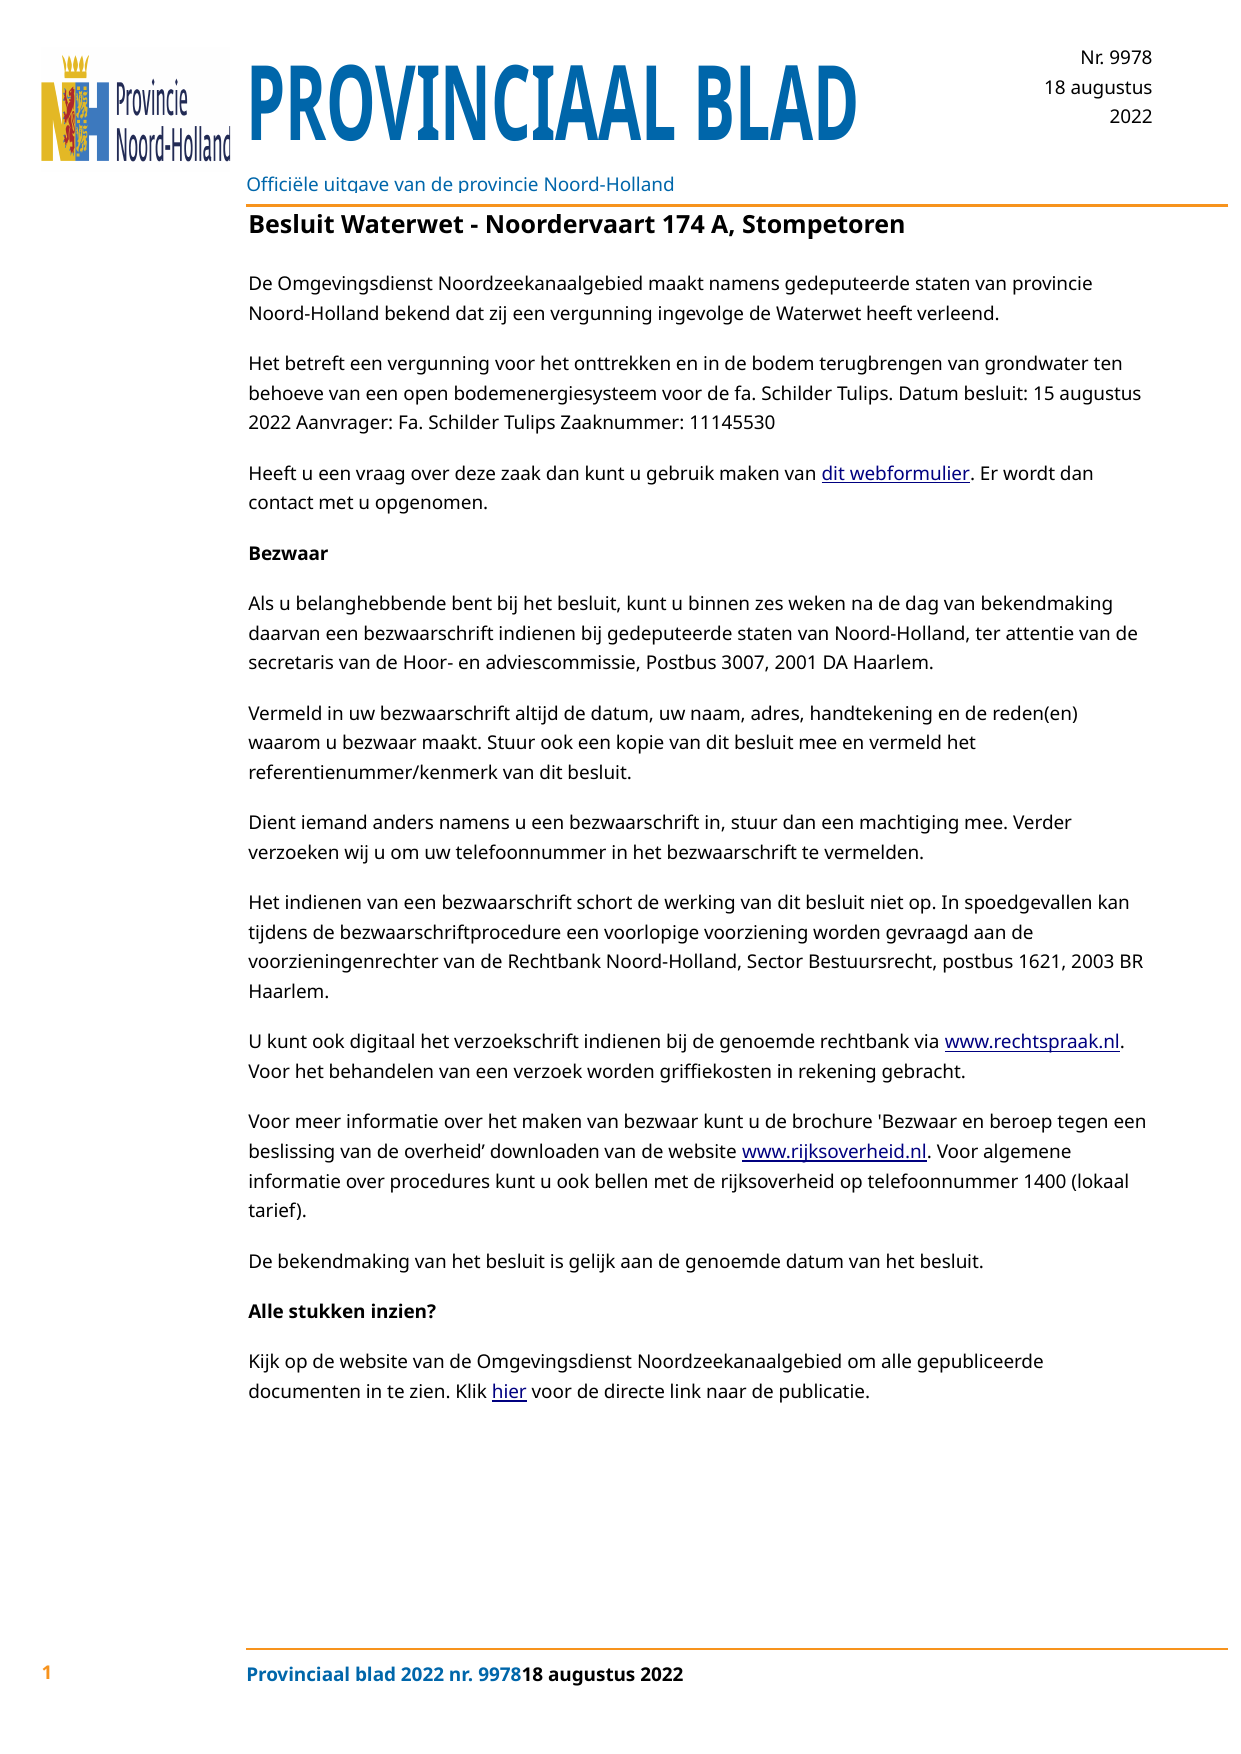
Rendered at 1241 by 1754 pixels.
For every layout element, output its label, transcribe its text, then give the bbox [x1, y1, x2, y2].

text Bezwaar [248, 540, 1152, 566]
text Als u belanghebbende bent bij het besluit, kunt u binnen zes weken na de dag van bekendmaking daarvan een bezwaarschrift indienen bij gedeputeerde staten van Noord-Holland, ter attentie van de secretaris van de Hoor- en adviescommissie, Postbus 3007, 2001 DA Haarlem. [248, 590, 1152, 675]
text Besluit Waterwet - Noordervaart 174 A, Stompetoren [248, 207, 1152, 241]
text U kunt ook digitaal het verzoekschrift indienen bij de genoemde rechtbank via www.rechtspraak.nl. Voor het behandelen van een verzoek worden griffiekosten in rekening gebracht. [248, 1029, 1152, 1084]
text Voor meer informatie over het maken van bezwaar kunt u de brochure 'Bezwaar en beroep tegen een beslissing van de overheid’ downloaden van de website www.rijksoverheid.nl. Voor algemene informatie over procedures kunt u ook bellen met de rijksoverheid op telefoonnummer 1400 (lokaal tarief). [248, 1109, 1152, 1223]
text Alle stukken inzien? [248, 1298, 1152, 1324]
text Vermeld in uw bezwaarschrift altijd de datum, uw naam, adres, handtekening en de reden(en) waarom u bezwaar maakt. Stuur ook een kopie van dit besluit mee en vermeld het referentienummer/kenmerk van dit besluit. [248, 700, 1152, 785]
text Dient iemand anders namens u een bezwaarschrift in, stuur dan een machtiging mee. Verder verzoeken wij u om uw telefoonnummer in het bezwaarschrift te vermelden. [248, 809, 1152, 865]
text De bekendmaking van het besluit is gelijk aan de genoemde datum van het besluit. [248, 1248, 1152, 1273]
text De Omgevingsdienst Noordzeekanaalgebied maakt namens gedeputeerde staten van provincie Noord-Holland bekend dat zij een vergunning ingevolge de Waterwet heeft verleend. [248, 270, 1152, 326]
text Het betreft een vergunning voor het onttrekken en in de bodem terugbrengen van grondwater ten behoeve van een open bodemenergiesysteem voor de fa. Schilder Tulips. Datum besluit: 15 augustus 2022 Aanvrager: Fa. Schilder Tulips Zaaknummer: 11145530 [248, 350, 1152, 435]
text Heeft u een vraag over deze zaak dan kunt u gebruik maken van dit webformulier. Er wordt dan contact met u opgenomen. [248, 460, 1152, 515]
text Het indienen van een bezwaarschrift schort de werking van dit besluit niet op. In spoedgevallen kan tijdens de bezwaarschriftprocedure een voorlopige voorziening worden gevraagd aan de voorzieningenrechter van de Rechtbank Noord-Holland, Sector Bestuursrecht, postbus 1621, 2003 BR Haarlem. [248, 889, 1152, 1004]
picture [41, 47, 231, 172]
text Kijk op de website van de Omgevingsdienst Noordzeekanaalgebied om alle gepubliceerde documenten in te zien. Klik hier voor de directe link naar de publicatie. [248, 1349, 1152, 1404]
